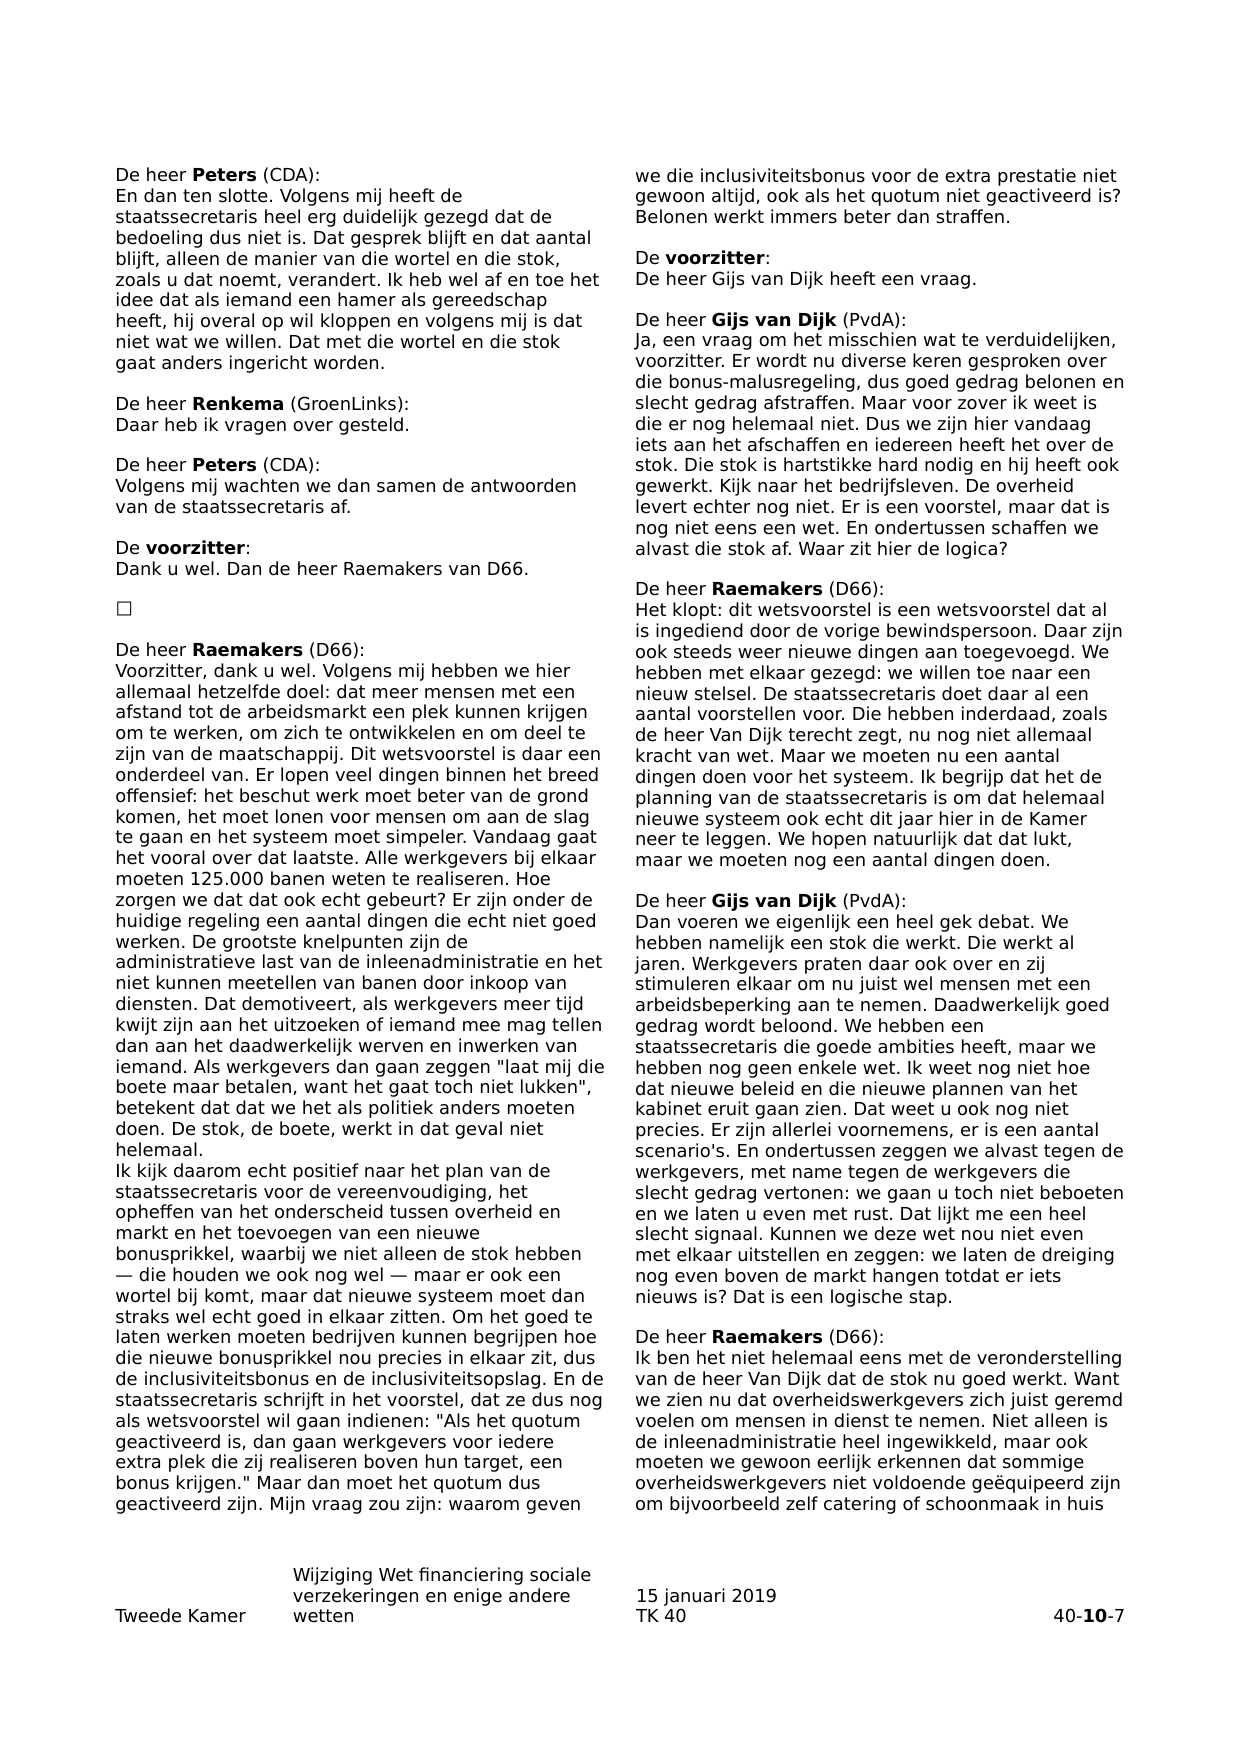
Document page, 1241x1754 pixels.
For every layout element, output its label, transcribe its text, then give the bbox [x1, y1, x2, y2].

text Ik kijk daarom echt positief naar het plan van de staatssecretaris voor de vereenvoudiging, het opheffen van het onderscheid tussen overheid en markt en het toevoegen van een nieuwe bonusprikkel, waarbij we niet alleen de stok hebben — die houden we ook nog wel — maar er ook een wortel bij komt, maar dat nieuwe systeem moet dan straks wel echt goed in elkaar zitten. Om het goed te laten werken moeten bedrijven kunnen begrijpen hoe die nieuwe bonusprikkel nou precies in elkaar zit, dus de inclusiviteitsbonus en de inclusiviteitsopslag. En de staatssecretaris schrijft in het voorstel, dat ze dus nog als wetsvoorstel wil gaan indienen: "Als het quotum geactiveerd is, dan gaan werkgevers voor iedere extra plek die zij realiseren boven hun target, een bonus krijgen." Maar dan moet het quotum dus geactiveerd zijn. Mijn vraag zou zijn: waarom geven [115, 1161, 605, 1515]
text Daar heb ik vragen over gesteld. [115, 414, 605, 435]
text De voorzitter: [115, 537, 605, 558]
text Dan voeren we eigenlijk een heel gek debat. We hebben namelijk een stok die werkt. Die werkt al jaren. Werkgevers praten daar ook over en zij stimuleren elkaar om nu juist wel mensen met een arbeidsbeperking aan te nemen. Daadwerkelijk goed gedrag wordt beloond. We hebben een staatssecretaris die goede ambities heeft, maar we hebben nog geen enkele wet. Ik weet nog niet hoe dat nieuwe beleid en die nieuwe plannen van het kabinet eruit gaan zien. Dat weet u ook nog niet precies. Er zijn allerlei voornemens, er is een aantal scenario's. En ondertussen zeggen we alvast tegen de werkgevers, met name tegen de werkgevers die slecht gedrag vertonen: we gaan u toch niet beboeten en we laten u even met rust. Dat lijkt me een heel slecht signaal. Kunnen we deze wet nou niet even met elkaar uitstellen en zeggen: we laten de dreiging nog even boven de markt hangen totdat er iets nieuws is? Dat is een logische stap. [635, 912, 1125, 1307]
text De heer Raemakers (D66): [635, 579, 1125, 600]
text ⬜ [115, 599, 605, 620]
text De heer Peters (CDA): [115, 455, 605, 476]
text Voorzitter, dank u wel. Volgens mij hebben we hier allemaal hetzelfde doel: dat meer mensen met een afstand tot de arbeidsmarkt een plek kunnen krijgen om te werken, om zich te ontwikkelen en om deel te zijn van de maatschappij. Dit wetsvoorstel is daar een onderdeel van. Er lopen veel dingen binnen het breed offensief: het beschut werk moet beter van de grond komen, het moet lonen voor mensen om aan de slag te gaan en het systeem moet simpeler. Vandaag gaat het vooral over dat laatste. Alle werkgevers bij elkaar moeten 125.000 banen weten te realiseren. Hoe zorgen we dat dat ook echt gebeurt? Er zijn onder de huidige regeling een aantal dingen die echt niet goed werken. De grootste knelpunten zijn de administratieve last van de inleenadministratie en het niet kunnen meetellen van banen door inkoop van diensten. Dat demotiveert, als werkgevers meer tijd kwijt zijn aan het uitzoeken of iemand mee mag tellen dan aan het daadwerkelijk werven en inwerken van iemand. Als werkgevers dan gaan zeggen "laat mij die boete maar betalen, want het gaat toch niet lukken", betekent dat dat we het als politiek anders moeten doen. De stok, de boete, werkt in dat geval niet helemaal. [115, 661, 605, 1161]
text De heer Raemakers (D66): [635, 1327, 1125, 1348]
text we die inclusiviteitsbonus voor de extra prestatie niet gewoon altijd, ook als het quotum niet geactiveerd is? Belonen werkt immers beter dan straffen. [635, 165, 1125, 228]
text De heer Renkema (GroenLinks): [115, 393, 605, 414]
text De heer Raemakers (D66): [115, 640, 605, 661]
text Volgens mij wachten we dan samen de antwoorden van de staatssecretaris af. [115, 476, 605, 517]
text Ja, een vraag om het misschien wat te verduidelijken, voorzitter. Er wordt nu diverse keren gesproken over die bonus-malusregeling, dus goed gedrag belonen en slecht gedrag afstraffen. Maar voor zover ik weet is die er nog helemaal niet. Dus we zijn hier vandaag iets aan het afschaffen en iedereen heeft het over de stok. Die stok is hartstikke hard nodig en hij heeft ook gewerkt. Kijk naar het bedrijfsleven. De overheid levert echter nog niet. Er is een voorstel, maar dat is nog niet eens een wet. En ondertussen schaffen we alvast die stok af. Waar zit hier de logica? [635, 330, 1125, 559]
text De voorzitter: [635, 248, 1125, 268]
text De heer Gijs van Dijk (PvdA): [635, 891, 1125, 912]
text Het klopt: dit wetsvoorstel is een wetsvoorstel dat al is ingediend door de vorige bewindspersoon. Daar zijn ook steeds weer nieuwe dingen aan toegevoegd. We hebben met elkaar gezegd: we willen toe naar een nieuw stelsel. De staatssecretaris doet daar al een aantal voorstellen voor. Die hebben inderdaad, zoals de heer Van Dijk terecht zegt, nu nog niet allemaal kracht van wet. Maar we moeten nu een aantal dingen doen voor het systeem. Ik begrijp dat het de planning van de staatssecretaris is om dat helemaal nieuwe systeem ook echt dit jaar hier in de Kamer neer te leggen. We hopen natuurlijk dat dat lukt, maar we moeten nog een aantal dingen doen. [635, 600, 1125, 871]
text Ik ben het niet helemaal eens met de veronderstelling van de heer Van Dijk dat de stok nu goed werkt. Want we zien nu dat overheidswerkgevers zich juist geremd voelen om mensen in dienst te nemen. Niet alleen is de inleenadministratie heel ingewikkeld, maar ook moeten we gewoon eerlijk erkennen dat sommige overheidswerkgevers niet voldoende geëquipeerd zijn om bijvoorbeeld zelf catering of schoonmaak in huis [635, 1348, 1125, 1515]
text Dank u wel. Dan de heer Raemakers van D66. [115, 558, 605, 579]
text En dan ten slotte. Volgens mij heeft de staatssecretaris heel erg duidelijk gezegd dat de bedoeling dus niet is. Dat gesprek blijft en dat aantal blijft, alleen de manier van die wortel en die stok, zoals u dat noemt, verandert. Ik heb wel af en toe het idee dat als iemand een hamer als gereedschap heeft, hij overal op wil kloppen en volgens mij is dat niet wat we willen. Dat met die wortel en die stok gaat anders ingericht worden. [115, 186, 605, 373]
text De heer Gijs van Dijk heeft een vraag. [635, 268, 1125, 289]
text De heer Gijs van Dijk (PvdA): [635, 309, 1125, 330]
text De heer Peters (CDA): [115, 165, 605, 186]
